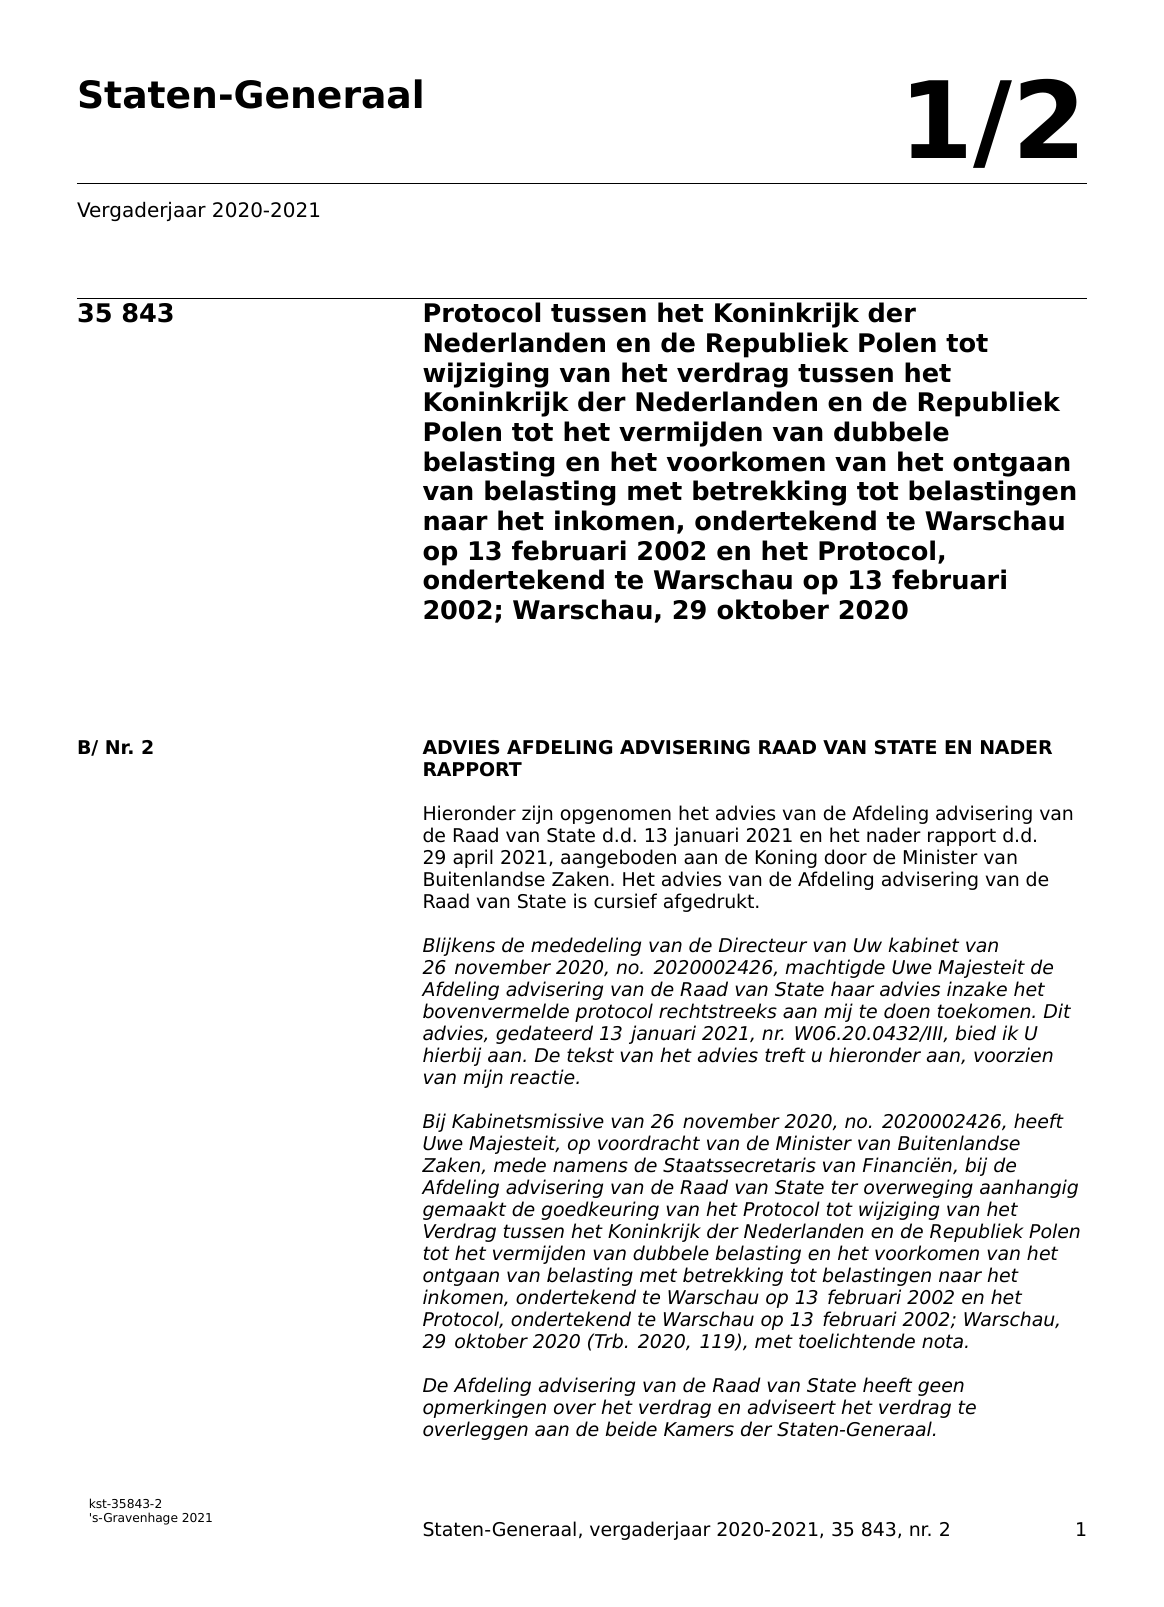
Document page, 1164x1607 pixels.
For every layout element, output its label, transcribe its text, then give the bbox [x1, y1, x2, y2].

subtitle 35 843 Protocol tussen het Koninkrijk der Nederlanden en de Republiek Polen tot wijziging van het verdrag tussen het Koninkrijk der Nederlanden en de Republiek Polen tot het vermijden van dubbele belasting en het voorkomen van het ontgaan van belasting met betrekking tot belastingen naar het inkomen, ondertekend te Warschau op 13 februari 2002 en het Protocol, ondertekend te Warschau op 13 februari 2002; Warschau, 29 oktober 2020 [77, 299, 1087, 626]
text kst-35843-2 [88, 1497, 323, 1511]
text Hieronder zijn opgenomen het advies van de Afdeling advisering van de Raad van State d.d. 13 januari 2021 en het nader rapport d.d. 29 april 2021, aangeboden aan de Koning door de Minister van Buitenlandse Zaken. Het advies van de Afdeling advisering van de Raad van State is cursief afgedrukt. [422, 803, 1087, 913]
table_cell Vergaderjaar 2020-2021 [77, 184, 1087, 298]
subtitle B/ Nr. 2 ADVIES AFDELING ADVISERING RAAD VAN STATE EN NADER RAPPORT [77, 737, 1087, 781]
text Bij Kabinetsmissive van 26 november 2020, no. 2020002426, heeft Uwe Majesteit, op voordracht van de Minister van Buitenlandse Zaken, mede namens de Staatssecretaris van Financiën, bij de Afdeling advisering van de Raad van State ter overweging aanhangig gemaakt de goedkeuring van het Protocol tot wijziging van het Verdrag tussen het Koninkrijk der Nederlanden en de Republiek Polen tot het vermijden van dubbele belasting en het voorkomen van het ontgaan van belasting met betrekking tot belastingen naar het inkomen, ondertekend te Warschau op 13 februari 2002 en het Protocol, ondertekend te Warschau op 13 februari 2002; Warschau, 29 oktober 2020 (Trb. 2020, 119), met toelichtende nota. [422, 1111, 1087, 1353]
table_header Staten-Generaal [77, 59, 886, 183]
text Blijkens de mededeling van de Directeur van Uw kabinet van 26 november 2020, no. 2020002426, machtigde Uwe Majesteit de Afdeling advisering van de Raad van State haar advies inzake het bovenvermelde protocol rechtstreeks aan mij te doen toekomen. Dit advies, gedateerd 13 januari 2021, nr. W06.20.0432/III, bied ik U hierbij aan. De tekst van het advies treft u hieronder aan, voorzien van mijn reactie. [422, 935, 1087, 1089]
table_header 1/2 [886, 59, 1087, 183]
text De Afdeling advisering van de Raad van State heeft geen opmerkingen over het verdrag en adviseert het verdrag te overleggen aan de beide Kamers der Staten-Generaal. [422, 1375, 1087, 1441]
text 's-Gravenhage 2021 [88, 1511, 323, 1525]
